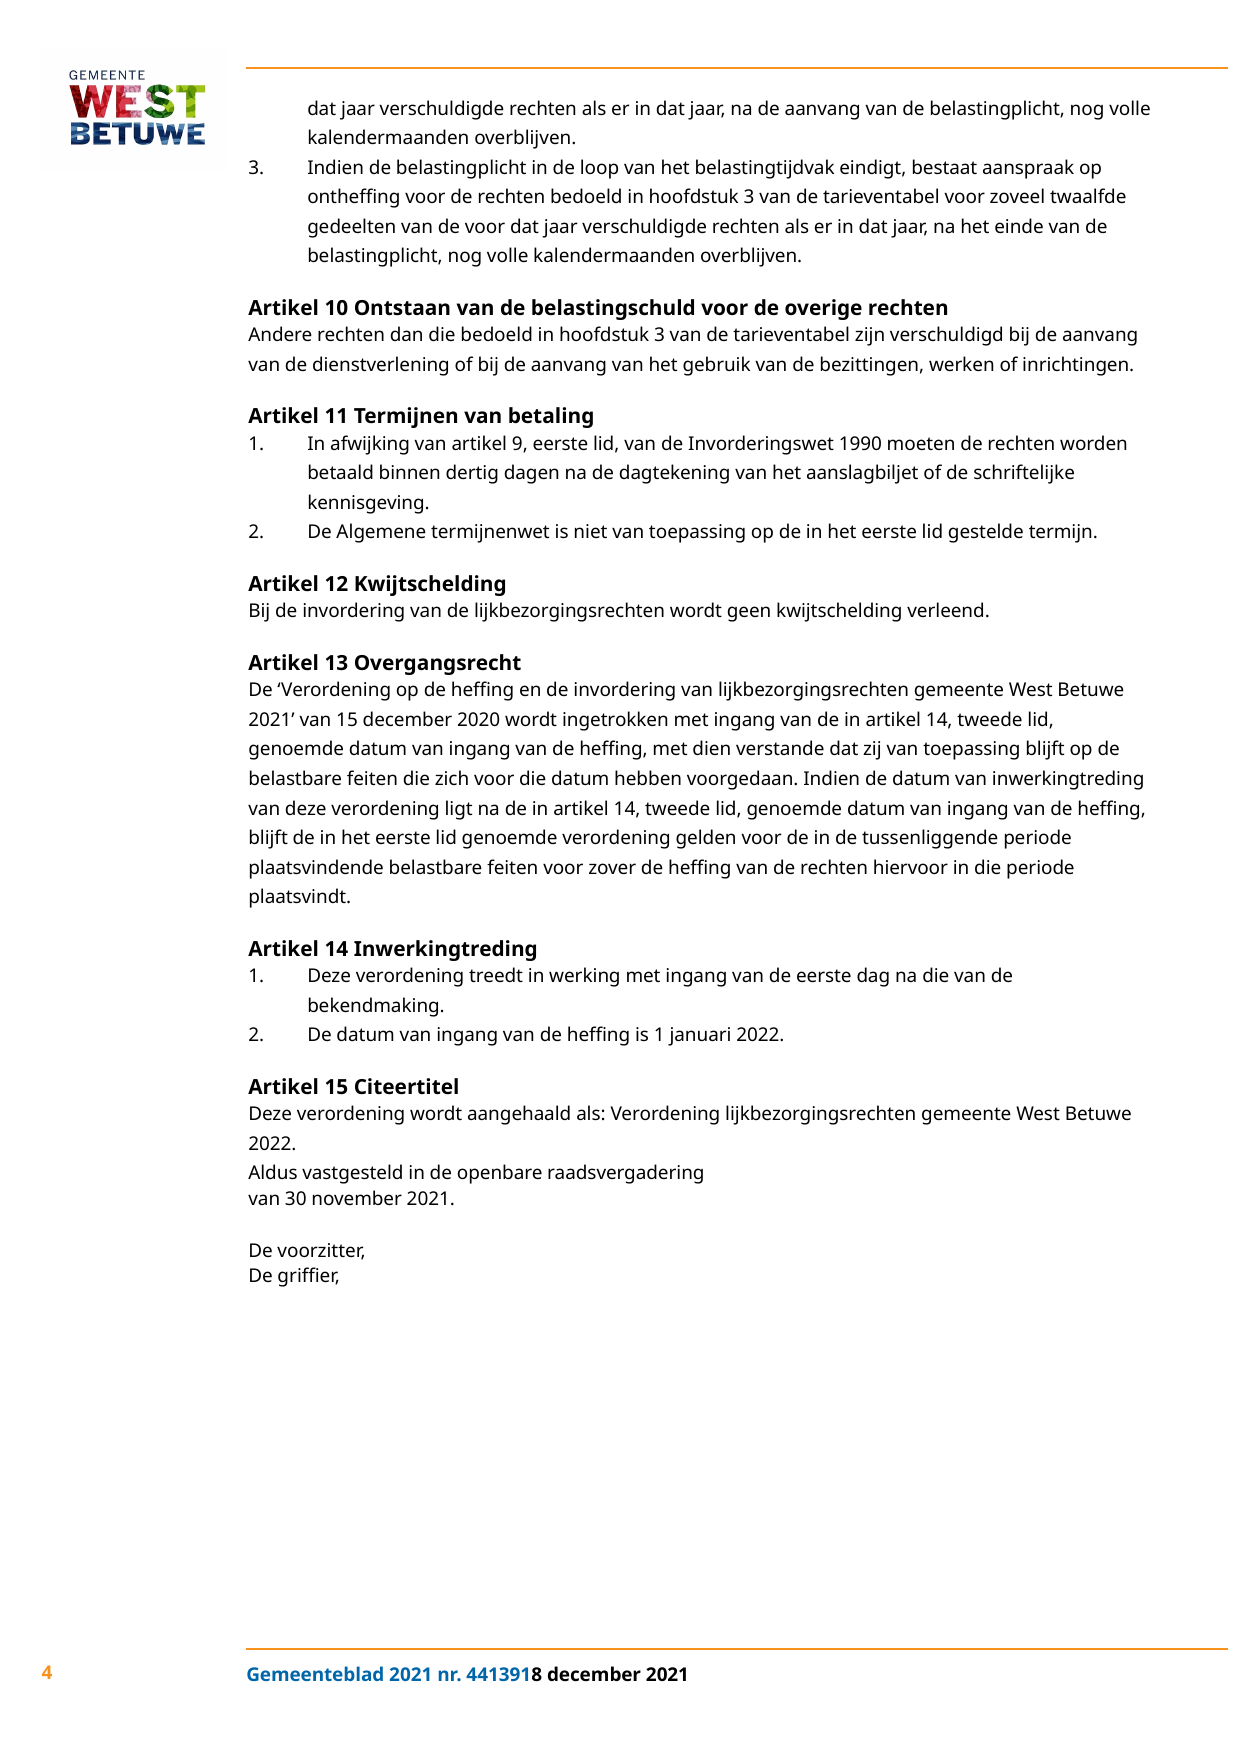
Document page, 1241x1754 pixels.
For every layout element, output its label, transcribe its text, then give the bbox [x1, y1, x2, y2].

text De griffier, [248, 1262, 1152, 1288]
list Indien de belastingplicht in de loop van het belastingtijdvak eindigt, bestaat aanspraak op ontheffing voor de rechten bedoeld in hoofdstuk 3 van de tarieventabel voor zoveel twaalfde gedeelten van de voor dat jaar verschuldigde rechten als er in dat jaar, na het einde van de belastingplicht, nog volle kalendermaanden overblijven. [248, 154, 1152, 268]
text Artikel 13 Overgangsrecht [248, 648, 1152, 676]
list dat jaar verschuldigde rechten als er in dat jaar, na de aanvang van de belastingplicht, nog volle kalendermaanden overblijven. [248, 95, 1152, 150]
text Artikel 14 Inwerkingtreding [248, 934, 1152, 962]
text Deze verordening wordt aangehaald als: Verordening lijkbezorgingsrechten gemeente West Betuwe 2022. [248, 1100, 1152, 1156]
list In afwijking van artikel 9, eerste lid, van de Invorderingswet 1990 moeten de rechten worden betaald binnen dertig dagen na de dagtekening van het aanslagbiljet of de schriftelijke kennisgeving. [248, 430, 1152, 515]
text Artikel 15 Citeertitel [248, 1072, 1152, 1100]
text Andere rechten dan die bedoeld in hoofdstuk 3 van de tarieventabel zijn verschuldigd bij de aanvang van de dienstverlening of bij de aanvang van het gebruik van de bezittingen, werken of inrichtingen. [248, 322, 1152, 377]
text Artikel 10 Ontstaan van de belastingschuld voor de overige rechten [248, 293, 1152, 322]
text Artikel 12 Kwijtschelding [248, 569, 1152, 598]
text Artikel 11 Termijnen van betaling [248, 402, 1152, 430]
text van 30 november 2021. [248, 1185, 1152, 1211]
text De ‘Verordening op de heffing en de invordering van lijkbezorgingsrechten gemeente West Betuwe 2021’ van 15 december 2020 wordt ingetrokken met ingang van de in artikel 14, tweede lid, genoemde datum van ingang van de heffing, met dien verstande dat zij van toepassing blijft op de belastbare feiten die zich voor die datum hebben voorgedaan. Indien de datum van inwerkingtreding van deze verordening ligt na de in artikel 14, tweede lid, genoemde datum van ingang van de heffing, blijft de in het eerste lid genoemde verordening gelden voor de in de tussenliggende periode plaatsvindende belastbare feiten voor zover de heffing van de rechten hiervoor in die periode plaatsvindt. [248, 676, 1152, 909]
list De Algemene termijnenwet is niet van toepassing op de in het eerste lid gestelde termijn. [248, 519, 1152, 544]
list Deze verordening treedt in werking met ingang van de eerste dag na die van de bekendmaking. [248, 962, 1152, 1018]
text De voorzitter, [248, 1237, 1152, 1262]
text Aldus vastgesteld in de openbare raadsvergadering [248, 1159, 1152, 1185]
picture [41, 47, 231, 172]
text Bij de invordering van de lijkbezorgingsrechten wordt geen kwijtschelding verleend. [248, 598, 1152, 623]
list De datum van ingang van de heffing is 1 januari 2022. [248, 1022, 1152, 1047]
